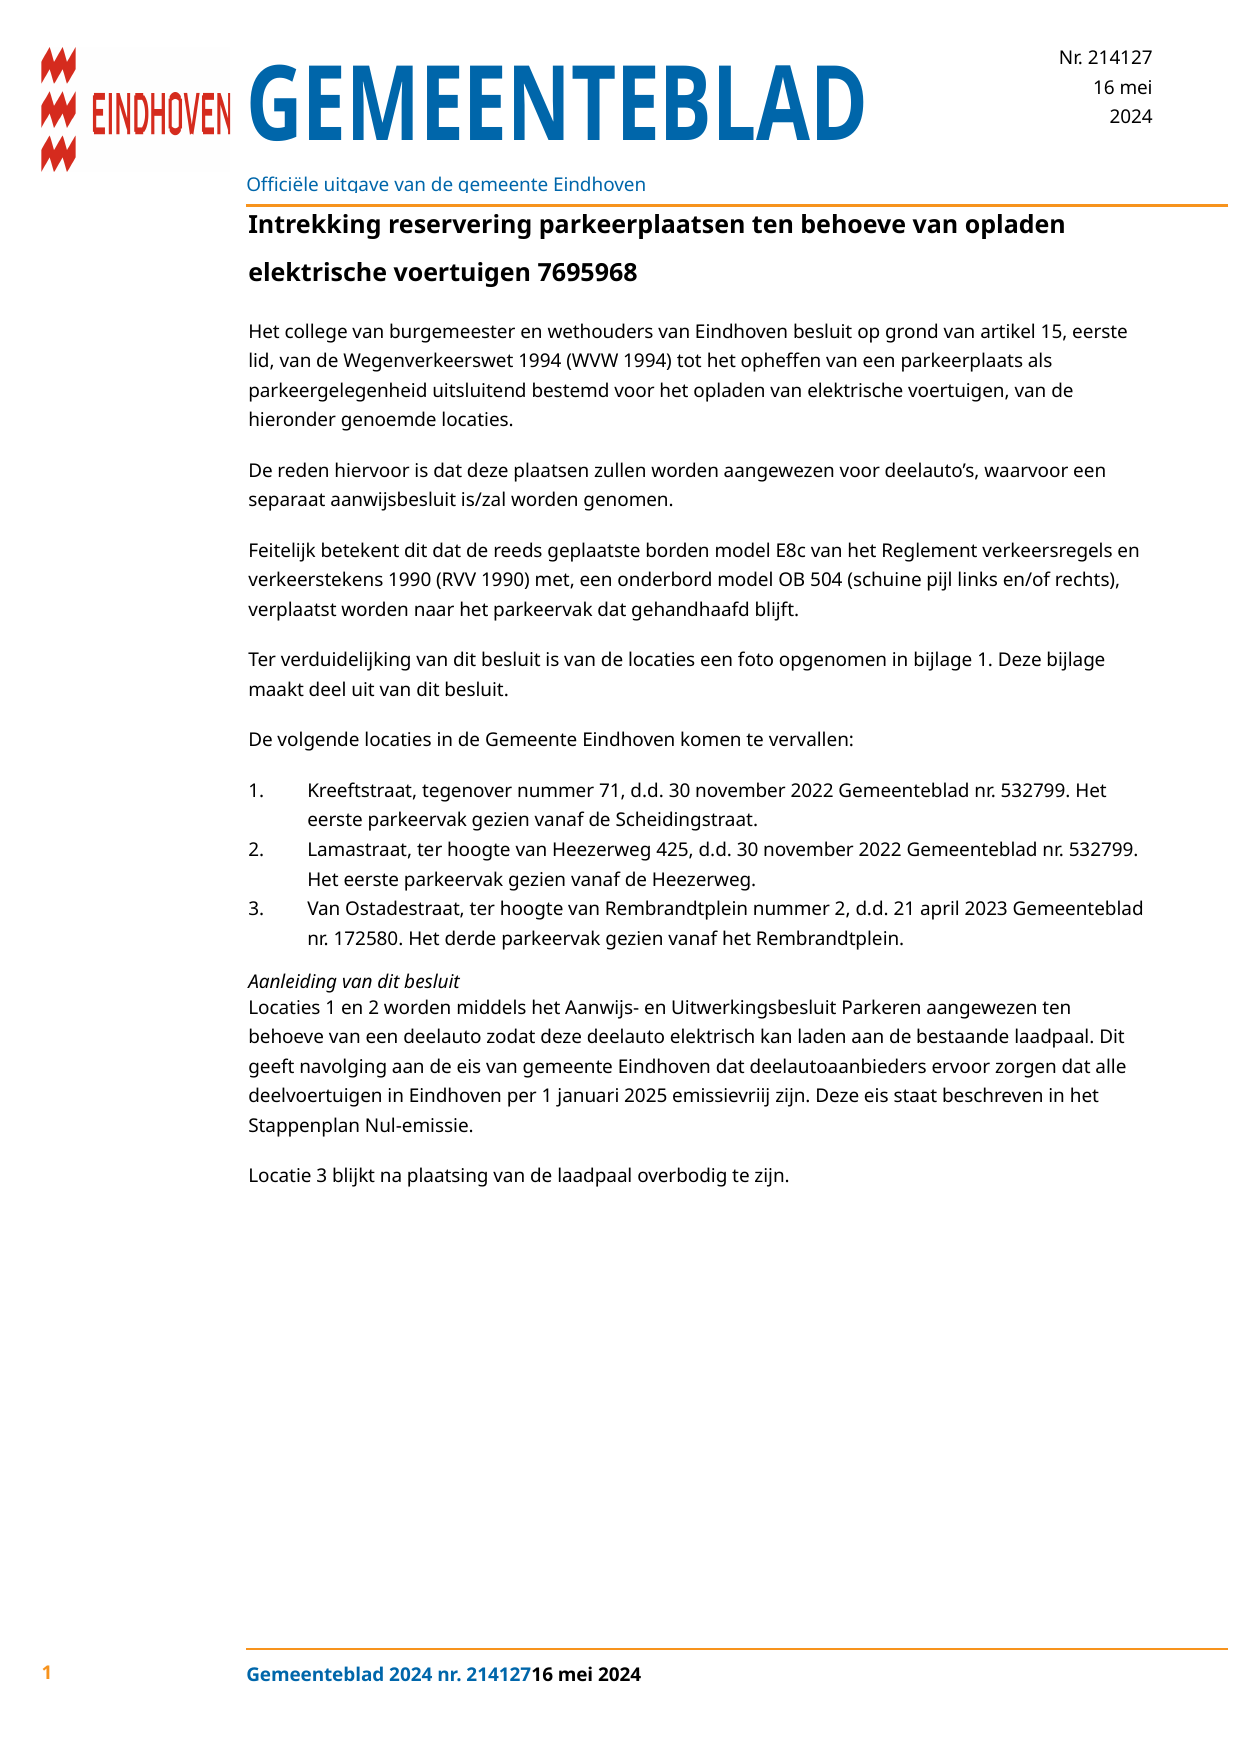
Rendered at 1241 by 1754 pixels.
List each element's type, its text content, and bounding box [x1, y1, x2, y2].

list Lamastraat, ter hoogte van Heezerweg 425, d.d. 30 november 2022 Gemeenteblad nr. 532799. Het eerste parkeervak gezien vanaf de Heezerweg. [248, 836, 1152, 892]
text Ter verduidelijking van dit besluit is van de locaties een foto opgenomen in bijlage 1. Deze bijlage maakt deel uit van dit besluit. [248, 647, 1152, 702]
text Locatie 3 blijkt na plaatsing van de laadpaal overbodig te zijn. [248, 1163, 1152, 1188]
text Aanleiding van dit besluit [248, 968, 1152, 994]
list Van Ostadestraat, ter hoogte van Rembrandtplein nummer 2, d.d. 21 april 2023 Gemeenteblad nr. 172580. Het derde parkeervak gezien vanaf het Rembrandtplein. [248, 895, 1152, 951]
text Het college van burgemeester en wethouders van Eindhoven besluit op grond van artikel 15, eerste lid, van de Wegenverkeerswet 1994 (WVW 1994) tot het opheffen van een parkeerplaats als parkeergelegenheid uitsluitend bestemd voor het opladen van elektrische voertuigen, van de hieronder genoemde locaties. [248, 318, 1152, 432]
text Feitelijk betekent dit dat de reeds geplaatste borden model E8c van het Reglement verkeersregels en verkeerstekens 1990 (RVV 1990) met, een onderbord model OB 504 (schuine pijl links en/of rechts), verplaatst worden naar het parkeervak dat gehandhaafd blijft. [248, 537, 1152, 622]
text Intrekking reservering parkeerplaatsen ten behoeve van opladen elektrische voertuigen 7695968 [248, 207, 1152, 288]
picture [41, 47, 231, 172]
list Kreeftstraat, tegenover nummer 71, d.d. 30 november 2022 Gemeenteblad nr. 532799. Het eerste parkeervak gezien vanaf de Scheidingstraat. [248, 777, 1152, 832]
text De volgende locaties in de Gemeente Eindhoven komen te vervallen: [248, 727, 1152, 752]
text De reden hiervoor is dat deze plaatsen zullen worden aangewezen voor deelauto’s, waarvoor een separaat aanwijsbesluit is/zal worden genomen. [248, 457, 1152, 512]
text Locaties 1 en 2 worden middels het Aanwijs- en Uitwerkingsbesluit Parkeren aangewezen ten behoeve van een deelauto zodat deze deelauto elektrisch kan laden aan de bestaande laadpaal. Dit geeft navolging aan de eis van gemeente Eindhoven dat deelautoaanbieders ervoor zorgen dat alle deelvoertuigen in Eindhoven per 1 januari 2025 emissievriij zijn. Deze eis staat beschreven in het Stappenplan Nul-emissie. [248, 994, 1152, 1138]
